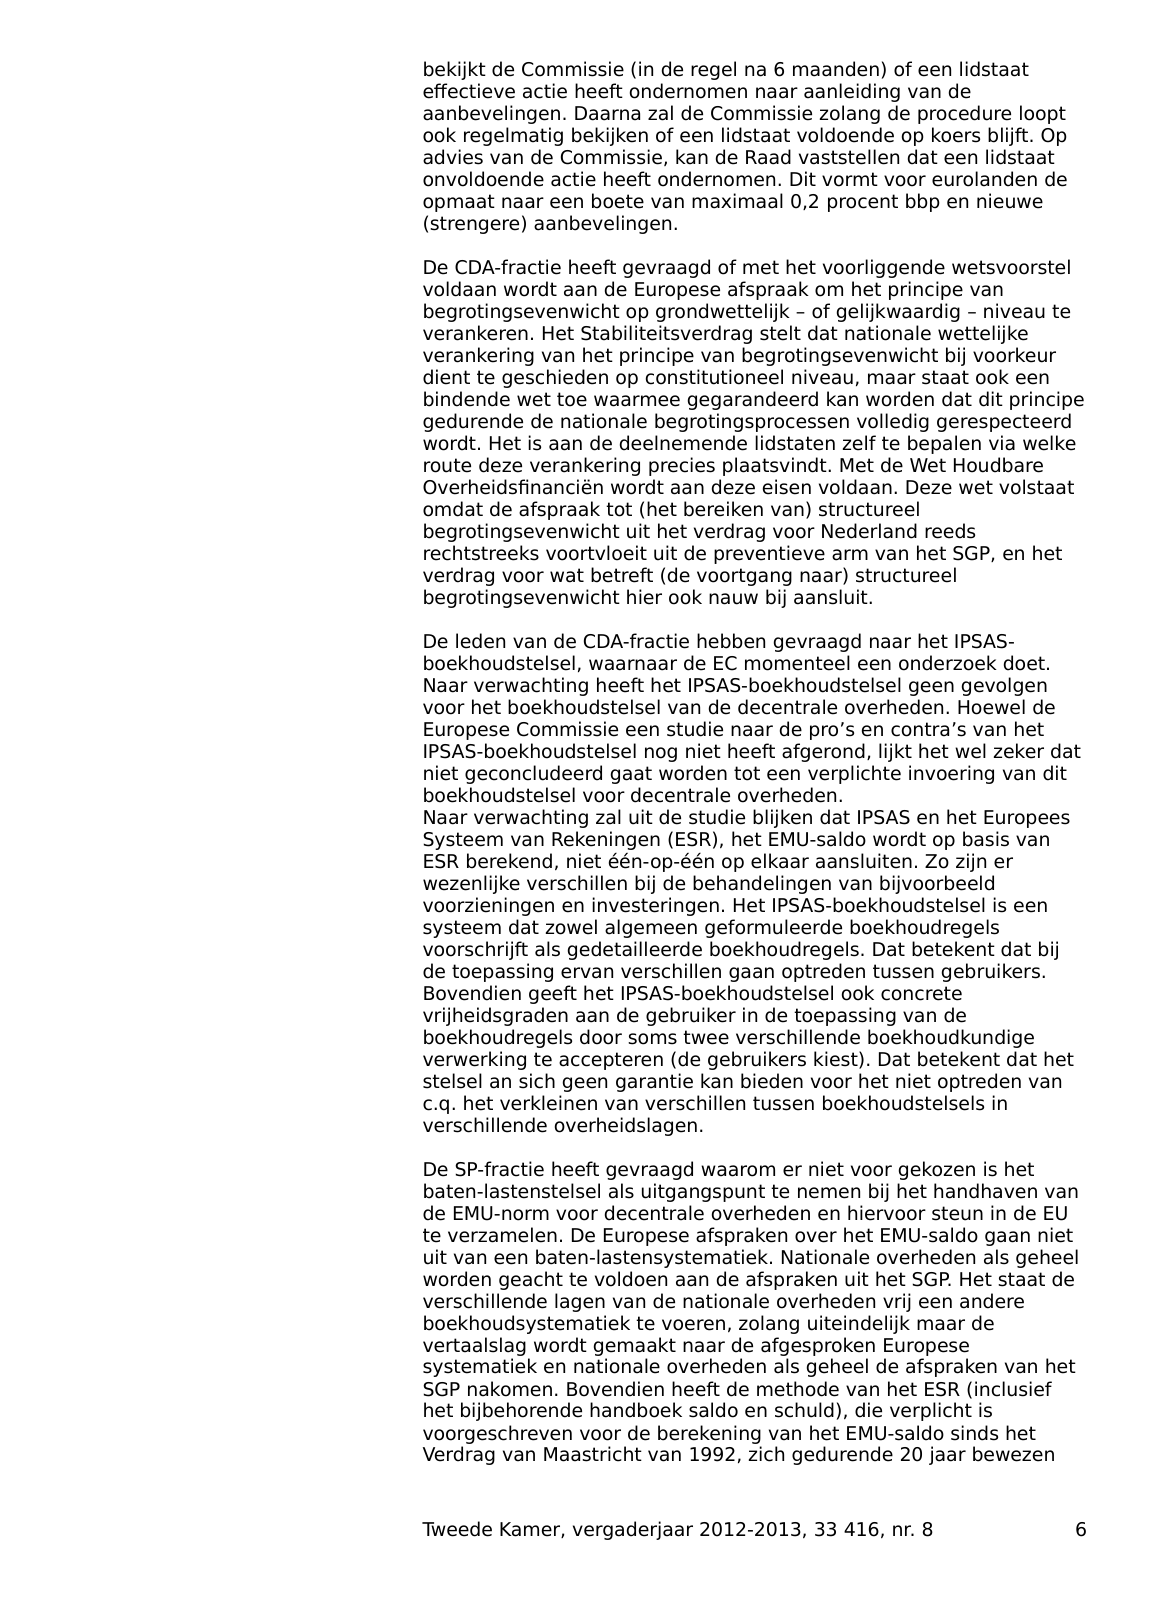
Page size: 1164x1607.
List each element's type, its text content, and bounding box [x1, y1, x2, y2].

text De SP-fractie heeft gevraagd waarom er niet voor gekozen is het baten-lastenstelsel als uitgangspunt te nemen bij het handhaven van de EMU-norm voor decentrale overheden en hiervoor steun in de EU te verzamelen. De Europese afspraken over het EMU-saldo gaan niet uit van een baten-lastensystematiek. Nationale overheden als geheel worden geacht te voldoen aan de afspraken uit het SGP. Het staat de verschillende lagen van de nationale overheden vrij een andere boekhoudsystematiek te voeren, zolang uiteindelijk maar de vertaalslag wordt gemaakt naar de afgesproken Europese systematiek en nationale overheden als geheel de afspraken van het SGP nakomen. Bovendien heeft de methode van het ESR (inclusief het bijbehorende handboek saldo en schuld), die verplicht is voorgeschreven voor de berekening van het EMU-saldo sinds het Verdrag van Maastricht van 1992, zich gedurende 20 jaar bewezen [422, 1159, 1087, 1466]
text De leden van de CDA-fractie hebben gevraagd naar het IPSAS-boekhoudstelsel, waarnaar de EC momenteel een onderzoek doet. Naar verwachting heeft het IPSAS-boekhoudstelsel geen gevolgen voor het boekhoudstelsel van de decentrale overheden. Hoewel de Europese Commissie een studie naar de pro’s en contra’s van het IPSAS-boekhoudstelsel nog niet heeft afgerond, lijkt het wel zeker dat niet geconcludeerd gaat worden tot een verplichte invoering van dit boekhoudstelsel voor decentrale overheden. [422, 631, 1087, 807]
text bekijkt de Commissie (in de regel na 6 maanden) of een lidstaat effectieve actie heeft ondernomen naar aanleiding van de aanbevelingen. Daarna zal de Commissie zolang de procedure loopt ook regelmatig bekijken of een lidstaat voldoende op koers blijft. Op advies van de Commissie, kan de Raad vaststellen dat een lidstaat onvoldoende actie heeft ondernomen. Dit vormt voor eurolanden de opmaat naar een boete van maximaal 0,2 procent bbp en nieuwe (strengere) aanbevelingen. [422, 59, 1087, 235]
text De CDA-fractie heeft gevraagd of met het voorliggende wetsvoorstel voldaan wordt aan de Europese afspraak om het principe van begrotingsevenwicht op grondwettelijk – of gelijkwaardig – niveau te verankeren. Het Stabiliteitsverdrag stelt dat nationale wettelijke verankering van het principe van begrotingsevenwicht bij voorkeur dient te geschieden op constitutioneel niveau, maar staat ook een bindende wet toe waarmee gegarandeerd kan worden dat dit principe gedurende de nationale begrotingsprocessen volledig gerespecteerd wordt. Het is aan de deelnemende lidstaten zelf te bepalen via welke route deze verankering precies plaatsvindt. Met de Wet Houdbare Overheidsfinanciën wordt aan deze eisen voldaan. Deze wet volstaat omdat de afspraak tot (het bereiken van) structureel begrotingsevenwicht uit het verdrag voor Nederland reeds rechtstreeks voortvloeit uit de preventieve arm van het SGP, en het verdrag voor wat betreft (de voortgang naar) structureel begrotingsevenwicht hier ook nauw bij aansluit. [422, 257, 1087, 609]
text Naar verwachting zal uit de studie blijken dat IPSAS en het Europees Systeem van Rekeningen (ESR), het EMU-saldo wordt op basis van ESR berekend, niet één-op-één op elkaar aansluiten. Zo zijn er wezenlijke verschillen bij de behandelingen van bijvoorbeeld voorzieningen en investeringen. Het IPSAS-boekhoudstelsel is een systeem dat zowel algemeen geformuleerde boekhoudregels voorschrijft als gedetailleerde boekhoudregels. Dat betekent dat bij de toepassing ervan verschillen gaan optreden tussen gebruikers. Bovendien geeft het IPSAS-boekhoudstelsel ook concrete vrijheidsgraden aan de gebruiker in de toepassing van de boekhoudregels door soms twee verschillende boekhoudkundige verwerking te accepteren (de gebruikers kiest). Dat betekent dat het stelsel an sich geen garantie kan bieden voor het niet optreden van c.q. het verkleinen van verschillen tussen boekhoudstelsels in verschillende overheidslagen. [422, 807, 1087, 1136]
